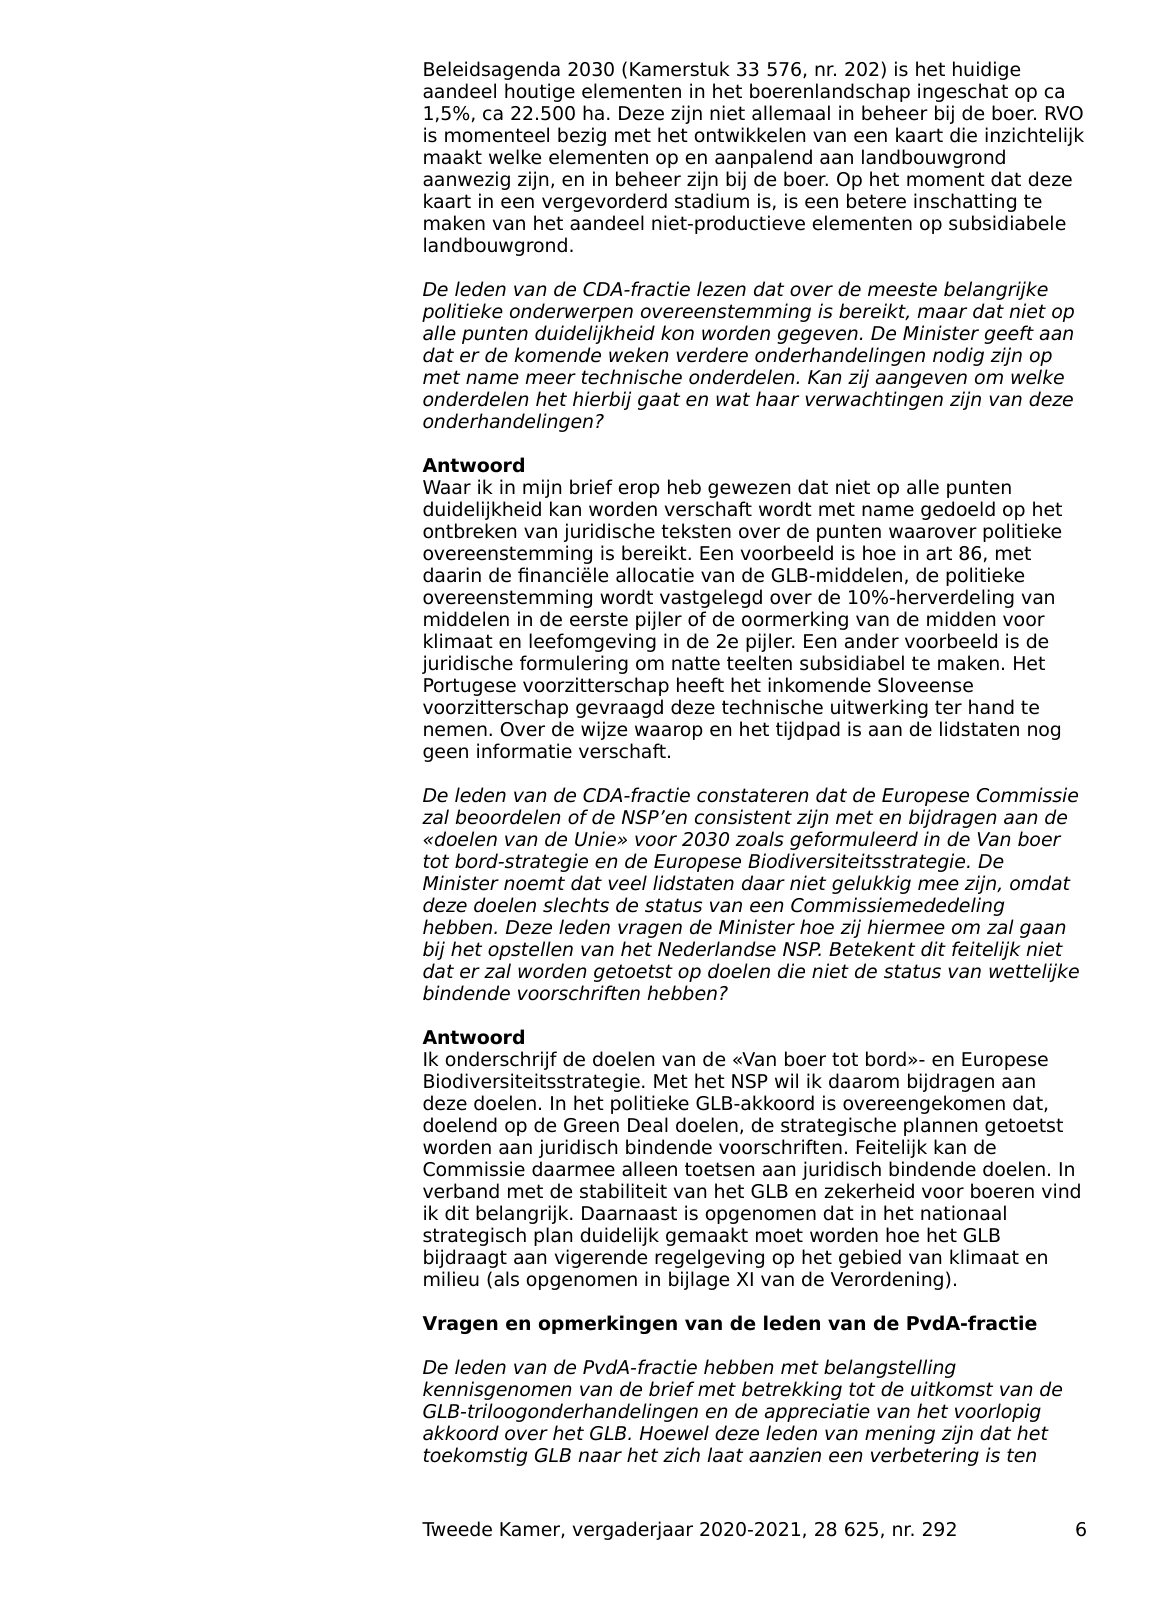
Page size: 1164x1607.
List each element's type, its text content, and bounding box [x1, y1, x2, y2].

text De leden van de CDA-fractie constateren dat de Europese Commissie zal beoordelen of de NSP’en consistent zijn met en bijdragen aan de «doelen van de Unie» voor 2030 zoals geformuleerd in de Van boer tot bord-strategie en de Europese Biodiversiteitsstrategie. De Minister noemt dat veel lidstaten daar niet gelukkig mee zijn, omdat deze doelen slechts de status van een Commissiemededeling hebben. Deze leden vragen de Minister hoe zij hiermee om zal gaan bij het opstellen van het Nederlandse NSP. Betekent dit feitelijk niet dat er zal worden getoetst op doelen die niet de status van wettelijke bindende voorschriften hebben? [422, 785, 1087, 1005]
text Antwoord [422, 455, 1087, 477]
text Waar ik in mijn brief erop heb gewezen dat niet op alle punten duidelijkheid kan worden verschaft wordt met name gedoeld op het ontbreken van juridische teksten over de punten waarover politieke overeenstemming is bereikt. Een voorbeeld is hoe in art 86, met daarin de financiële allocatie van de GLB-middelen, de politieke overeenstemming wordt vastgelegd over de 10%-herverdeling van middelen in de eerste pijler of de oormerking van de midden voor klimaat en leefomgeving in de 2e pijler. Een ander voorbeeld is de juridische formulering om natte teelten subsidiabel te maken. Het Portugese voorzitterschap heeft het inkomende Sloveense voorzitterschap gevraagd deze technische uitwerking ter hand te nemen. Over de wijze waarop en het tijdpad is aan de lidstaten nog geen informatie verschaft. [422, 477, 1087, 763]
subtitle Vragen en opmerkingen van de leden van de PvdA-fractie [422, 1313, 1087, 1335]
text Antwoord [422, 1027, 1087, 1049]
text De leden van de PvdA-fractie hebben met belangstelling kennisgenomen van de brief met betrekking tot de uitkomst van de GLB-triloogonderhandelingen en de appreciatie van het voorlopig akkoord over het GLB. Hoewel deze leden van mening zijn dat het toekomstig GLB naar het zich laat aanzien een verbetering is ten [422, 1357, 1087, 1467]
text Beleidsagenda 2030 (Kamerstuk 33 576, nr. 202) is het huidige aandeel houtige elementen in het boerenlandschap ingeschat op ca 1,5%, ca 22.500 ha. Deze zijn niet allemaal in beheer bij de boer. RVO is momenteel bezig met het ontwikkelen van een kaart die inzichtelijk maakt welke elementen op en aanpalend aan landbouwgrond aanwezig zijn, en in beheer zijn bij de boer. Op het moment dat deze kaart in een vergevorderd stadium is, is een betere inschatting te maken van het aandeel niet-productieve elementen op subsidiabele landbouwgrond. [422, 59, 1087, 257]
text Ik onderschrijf de doelen van de «Van boer tot bord»- en Europese Biodiversiteitsstrategie. Met het NSP wil ik daarom bijdragen aan deze doelen. In het politieke GLB-akkoord is overeengekomen dat, doelend op de Green Deal doelen, de strategische plannen getoetst worden aan juridisch bindende voorschriften. Feitelijk kan de Commissie daarmee alleen toetsen aan juridisch bindende doelen. In verband met de stabiliteit van het GLB en zekerheid voor boeren vind ik dit belangrijk. Daarnaast is opgenomen dat in het nationaal strategisch plan duidelijk gemaakt moet worden hoe het GLB bijdraagt aan vigerende regelgeving op het gebied van klimaat en milieu (als opgenomen in bijlage XI van de Verordening). [422, 1049, 1087, 1291]
text De leden van de CDA-fractie lezen dat over de meeste belangrijke politieke onderwerpen overeenstemming is bereikt, maar dat niet op alle punten duidelijkheid kon worden gegeven. De Minister geeft aan dat er de komende weken verdere onderhandelingen nodig zijn op met name meer technische onderdelen. Kan zij aangeven om welke onderdelen het hierbij gaat en wat haar verwachtingen zijn van deze onderhandelingen? [422, 279, 1087, 433]
